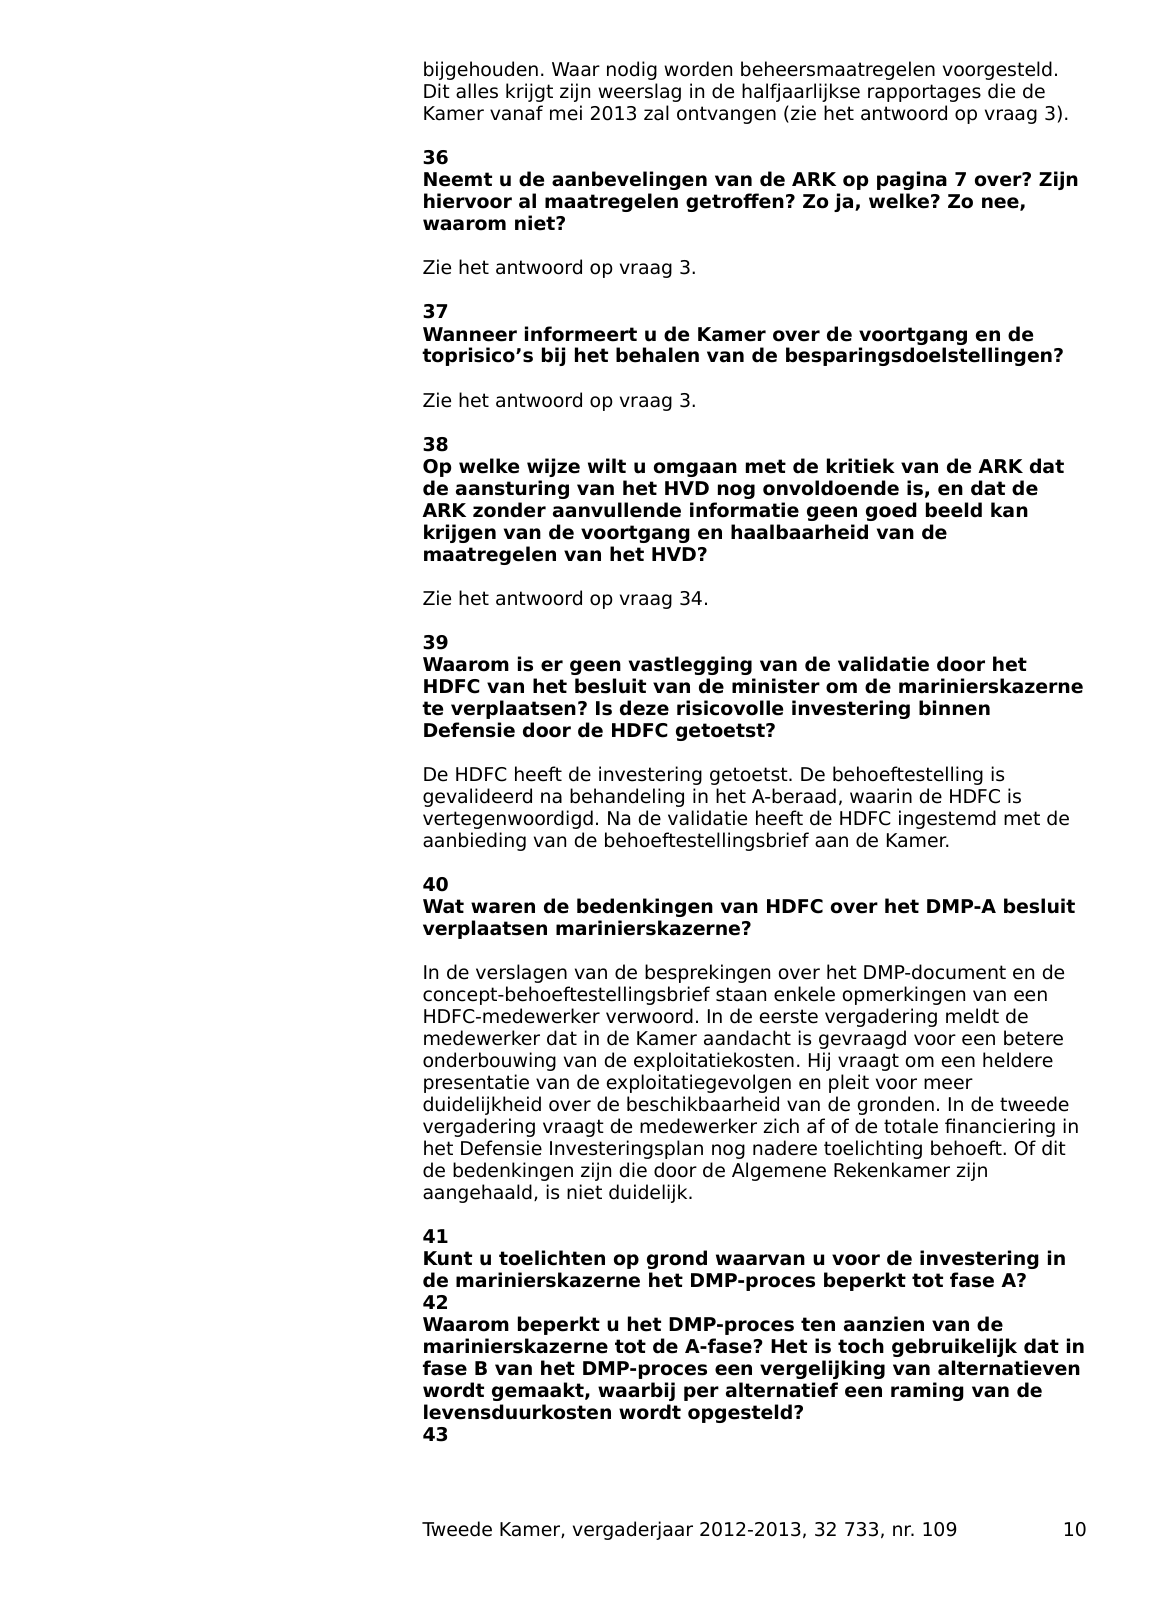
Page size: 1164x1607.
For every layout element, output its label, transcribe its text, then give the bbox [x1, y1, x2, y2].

text 36 [422, 147, 1087, 169]
text Op welke wijze wilt u omgaan met de kritiek van de ARK dat de aansturing van het HVD nog onvoldoende is, en dat de ARK zonder aanvullende informatie geen goed beeld kan krijgen van de voortgang en haalbaarheid van de maatregelen van het HVD? [422, 456, 1087, 566]
text 41 [422, 1226, 1087, 1248]
text 39 [422, 632, 1087, 654]
text De HDFC heeft de investering getoetst. De behoeftestelling is gevalideerd na behandeling in het A-beraad, waarin de HDFC is vertegenwoordigd. Na de validatie heeft de HDFC ingestemd met de aanbieding van de behoeftestellingsbrief aan de Kamer. [422, 764, 1087, 852]
text 42 [422, 1292, 1087, 1314]
text Waarom is er geen vastlegging van de validatie door het HDFC van het besluit van de minister om de marinierskazerne te verplaatsen? Is deze risicovolle investering binnen Defensie door de HDFC getoetst? [422, 654, 1087, 742]
text 40 [422, 874, 1087, 896]
text Zie het antwoord op vraag 34. [422, 588, 1087, 610]
text Wat waren de bedenkingen van HDFC over het DMP-A besluit verplaatsen marinierskazerne? [422, 896, 1087, 940]
text bijgehouden. Waar nodig worden beheersmaatregelen voorgesteld. Dit alles krijgt zijn weerslag in de halfjaarlijkse rapportages die de Kamer vanaf mei 2013 zal ontvangen (zie het antwoord op vraag 3). [422, 59, 1087, 125]
text Zie het antwoord op vraag 3. [422, 389, 1087, 412]
text Waarom beperkt u het DMP-proces ten aanzien van de marinierskazerne tot de A-fase? Het is toch gebruikelijk dat in fase B van het DMP-proces een vergelijking van alternatieven wordt gemaakt, waarbij per alternatief een raming van de levensduurkosten wordt opgesteld? [422, 1314, 1087, 1424]
text Zie het antwoord op vraag 3. [422, 257, 1087, 279]
text Neemt u de aanbevelingen van de ARK op pagina 7 over? Zijn hiervoor al maatregelen getroffen? Zo ja, welke? Zo nee, waarom niet? [422, 169, 1087, 235]
text In de verslagen van de besprekingen over het DMP-document en de concept-behoeftestellingsbrief staan enkele opmerkingen van een HDFC-medewerker verwoord. In de eerste vergadering meldt de medewerker dat in de Kamer aandacht is gevraagd voor een betere onderbouwing van de exploitatiekosten. Hij vraagt om een heldere presentatie van de exploitatiegevolgen en pleit voor meer duidelijkheid over de beschikbaarheid van de gronden. In de tweede vergadering vraagt de medewerker zich af of de totale financiering in het Defensie Investeringsplan nog nadere toelichting behoeft. Of dit de bedenkingen zijn die door de Algemene Rekenkamer zijn aangehaald, is niet duidelijk. [422, 962, 1087, 1204]
text 38 [422, 434, 1087, 456]
text 43 [422, 1424, 1087, 1446]
text 37 [422, 301, 1087, 323]
text Kunt u toelichten op grond waarvan u voor de investering in de marinierskazerne het DMP-proces beperkt tot fase A? [422, 1248, 1087, 1292]
text Wanneer informeert u de Kamer over de voortgang en de toprisico’s bij het behalen van de besparingsdoelstellingen? [422, 323, 1087, 367]
